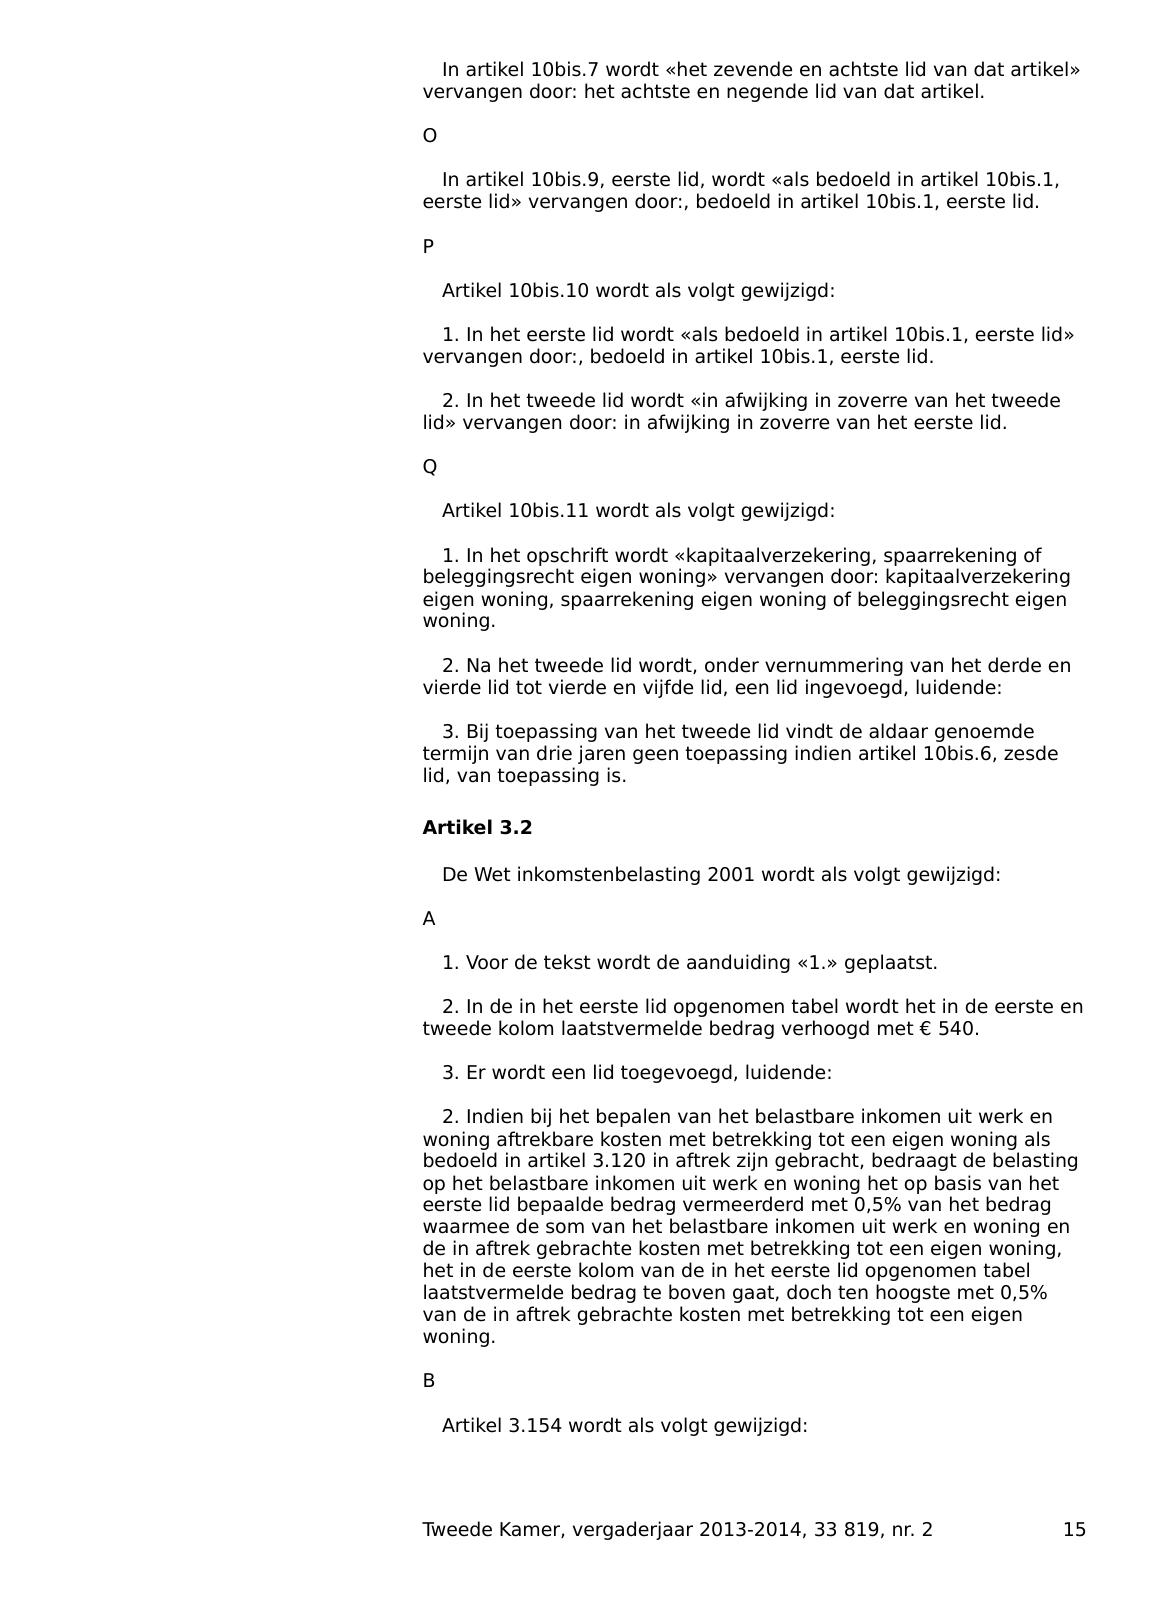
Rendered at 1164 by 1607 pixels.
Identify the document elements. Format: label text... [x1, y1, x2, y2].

text P [422, 236, 1087, 257]
text B [422, 1370, 1087, 1392]
subtitle Artikel 3.2 [422, 817, 1087, 839]
text Artikel 3.154 wordt als volgt gewijzigd: [422, 1414, 1087, 1437]
text Artikel 10bis.11 wordt als volgt gewijzigd: [422, 500, 1087, 522]
text O [422, 125, 1087, 147]
text A [422, 908, 1087, 930]
text 2. In het tweede lid wordt «in afwijking in zoverre van het tweede lid» vervangen door: in afwijking in zoverre van het eerste lid. [422, 390, 1087, 434]
text In artikel 10bis.7 wordt «het zevende en achtste lid van dat artikel» vervangen door: het achtste en negende lid van dat artikel. [422, 59, 1087, 103]
text De Wet inkomstenbelasting 2001 wordt als volgt gewijzigd: [422, 864, 1087, 886]
text 1. Voor de tekst wordt de aanduiding «1.» geplaatst. [422, 952, 1087, 974]
text 1. In het opschrift wordt «kapitaalverzekering, spaarrekening of beleggingsrecht eigen woning» vervangen door: kapitaalverzekering eigen woning, spaarrekening eigen woning of beleggingsrecht eigen woning. [422, 544, 1087, 632]
text 2. Indien bij het bepalen van het belastbare inkomen uit werk en woning aftrekbare kosten met betrekking tot een eigen woning als bedoeld in artikel 3.120 in aftrek zijn gebracht, bedraagt de belasting op het belastbare inkomen uit werk en woning het op basis van het eerste lid bepaalde bedrag vermeerderd met 0,5% van het bedrag waarmee de som van het belastbare inkomen uit werk en woning en de in aftrek gebrachte kosten met betrekking tot een eigen woning, het in de eerste kolom van de in het eerste lid opgenomen tabel laatstvermelde bedrag te boven gaat, doch ten hoogste met 0,5% van de in aftrek gebrachte kosten met betrekking tot een eigen woning. [422, 1106, 1087, 1348]
text 2. Na het tweede lid wordt, onder vernummering van het derde en vierde lid tot vierde en vijfde lid, een lid ingevoegd, luidende: [422, 654, 1087, 698]
text 3. Bij toepassing van het tweede lid vindt de aldaar genoemde termijn van drie jaren geen toepassing indien artikel 10bis.6, zesde lid, van toepassing is. [422, 721, 1087, 787]
text In artikel 10bis.9, eerste lid, wordt «als bedoeld in artikel 10bis.1, eerste lid» vervangen door:, bedoeld in artikel 10bis.1, eerste lid. [422, 169, 1087, 213]
text 3. Er wordt een lid toegevoegd, luidende: [422, 1062, 1087, 1084]
text Artikel 10bis.10 wordt als volgt gewijzigd: [422, 280, 1087, 302]
text 1. In het eerste lid wordt «als bedoeld in artikel 10bis.1, eerste lid» vervangen door:, bedoeld in artikel 10bis.1, eerste lid. [422, 324, 1087, 368]
text Q [422, 456, 1087, 478]
text 2. In de in het eerste lid opgenomen tabel wordt het in de eerste en tweede kolom laatstvermelde bedrag verhoogd met € 540. [422, 996, 1087, 1040]
